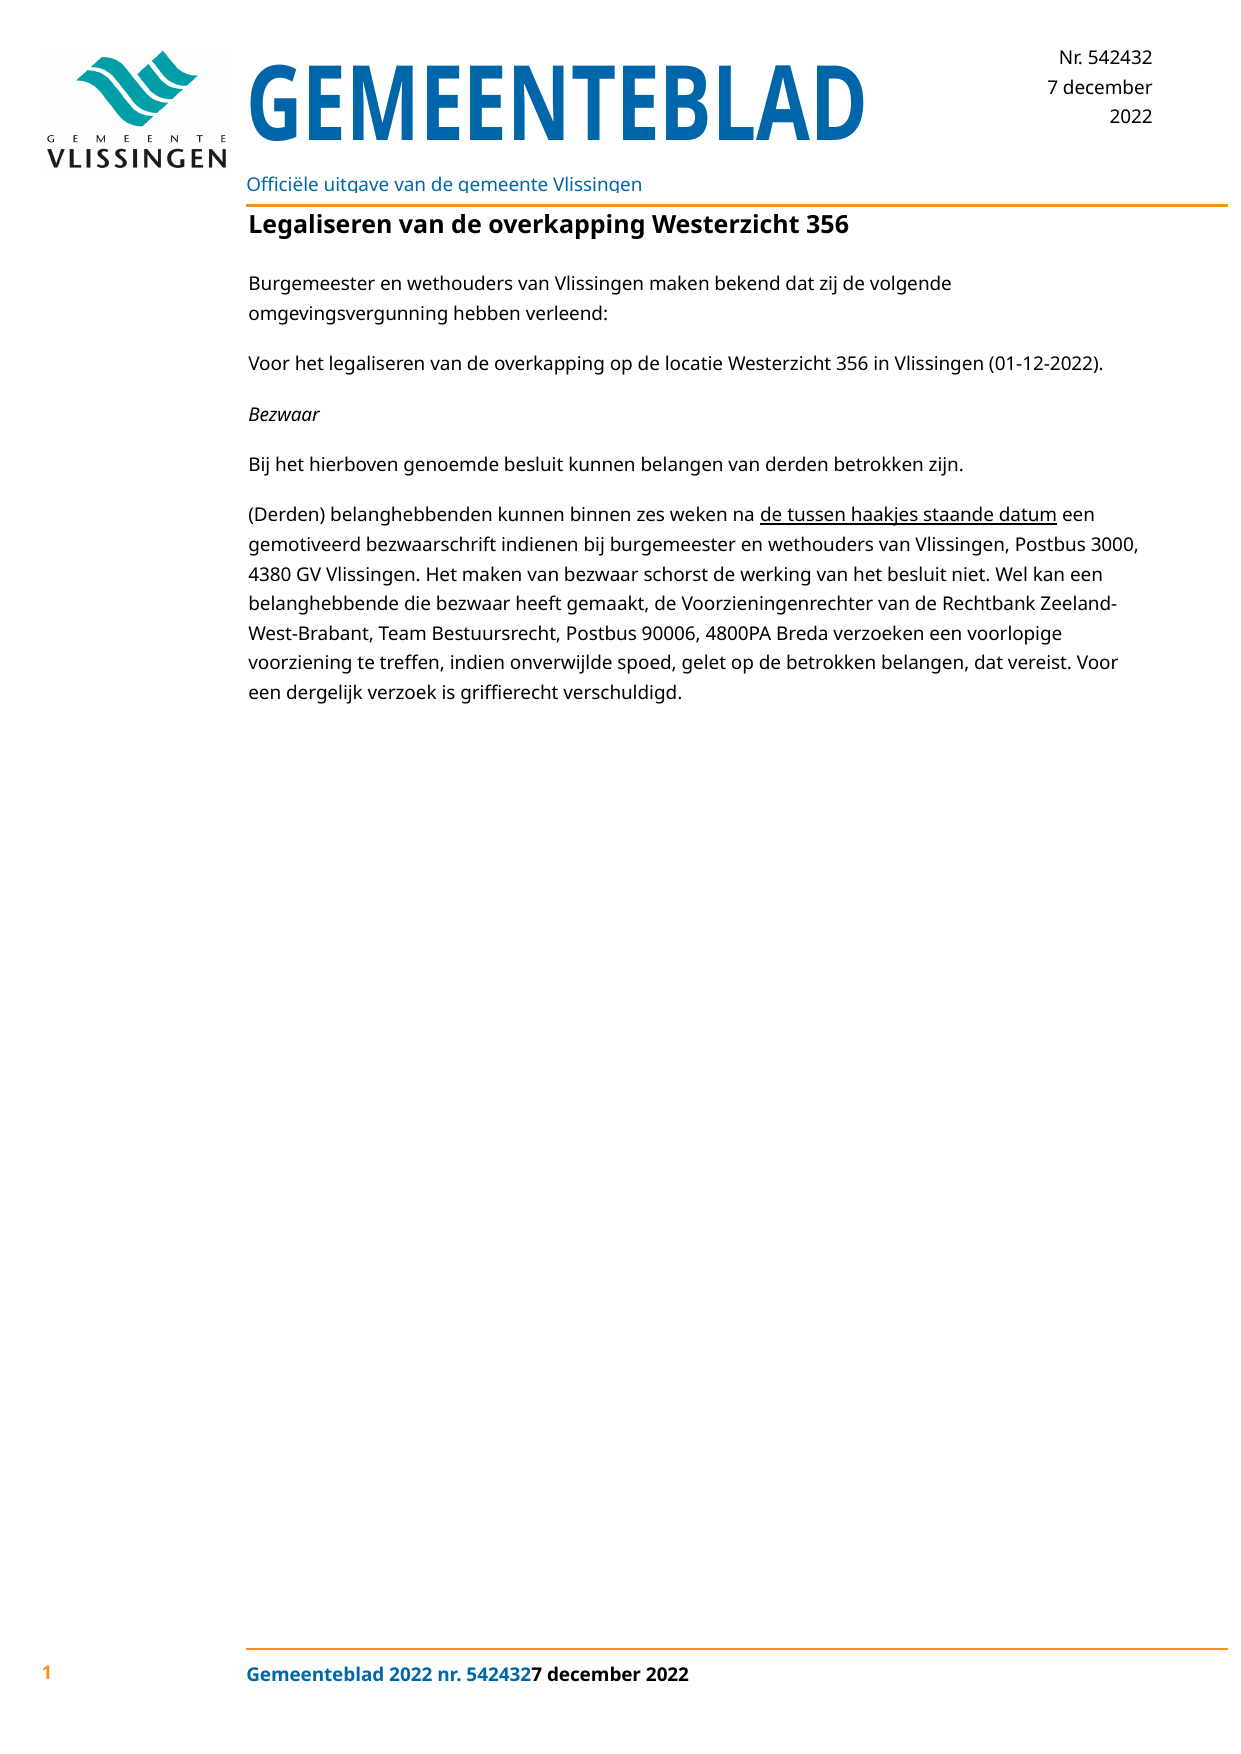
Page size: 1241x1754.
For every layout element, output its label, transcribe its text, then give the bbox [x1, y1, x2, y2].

text Voor het legaliseren van de overkapping op de locatie Westerzicht 356 in Vlissingen (01-12-2022). [248, 350, 1152, 376]
picture [41, 47, 231, 172]
text Bij het hierboven genoemde besluit kunnen belangen van derden betrokken zijn. [248, 451, 1152, 477]
text Legaliseren van de overkapping Westerzicht 356 [248, 207, 1152, 241]
text (Derden) belanghebbenden kunnen binnen zes weken na de tussen haakjes staande datum een gemotiveerd bezwaarschrift indienen bij burgemeester en wethouders van Vlissingen, Postbus 3000, 4380 GV Vlissingen. Het maken van bezwaar schorst de werking van het besluit niet. Wel kan een belanghebbende die bezwaar heeft gemaakt, de Voorzieningenrechter van de Rechtbank Zeeland-West-Brabant, Team Bestuursrecht, Postbus 90006, 4800PA Breda verzoeken een voorlopige voorziening te treffen, indien onverwijlde spoed, gelet op de betrokken belangen, dat vereist. Voor een dergelijk verzoek is griffierecht verschuldigd. [248, 502, 1152, 705]
text Bezwaar [248, 401, 1152, 426]
text Burgemeester en wethouders van Vlissingen maken bekend dat zij de volgende omgevingsvergunning hebben verleend: [248, 270, 1152, 326]
